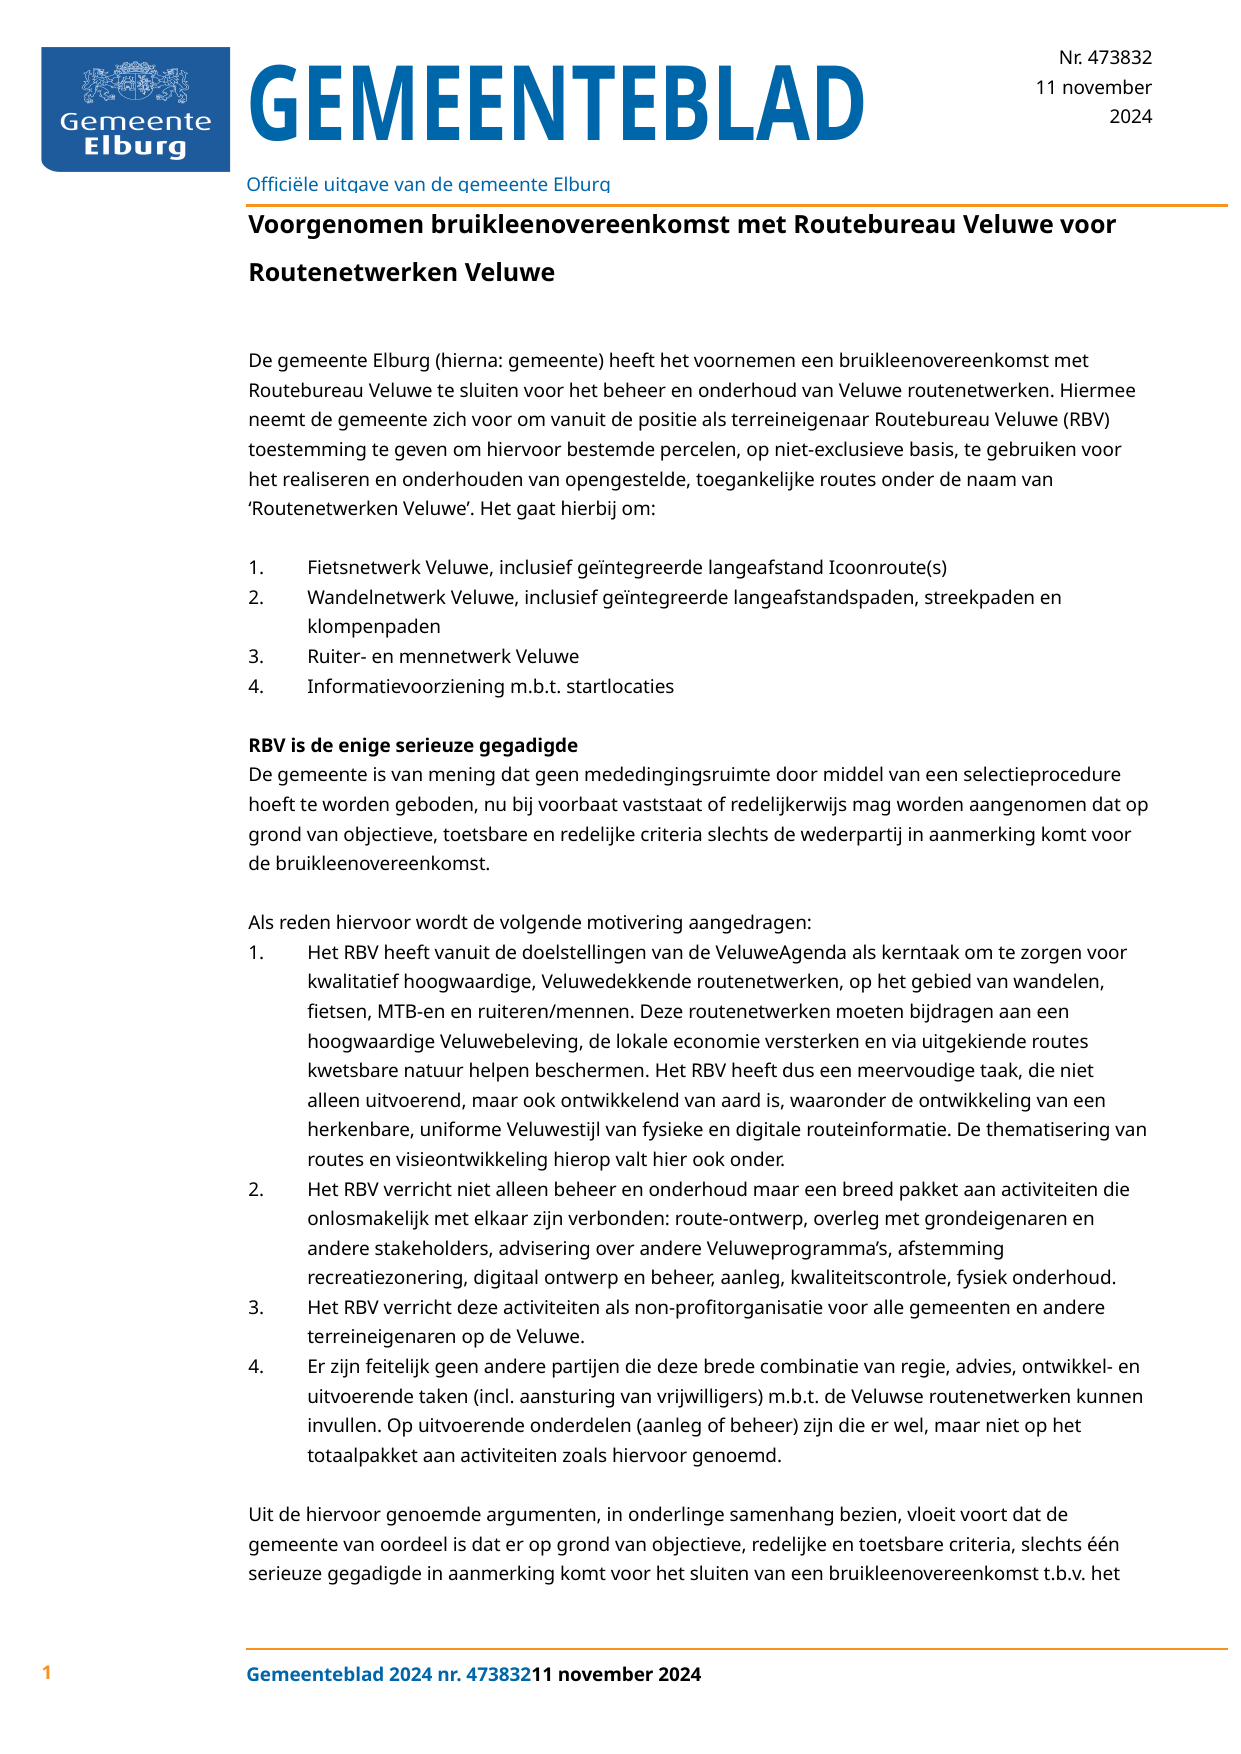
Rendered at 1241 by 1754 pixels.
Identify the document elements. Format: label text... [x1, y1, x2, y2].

list Het RBV verricht niet alleen beheer en onderhoud maar een breed pakket aan activiteiten die onlosmakelijk met elkaar zijn verbonden: route-ontwerp, overleg met grondeigenaren en andere stakeholders, advisering over andere Veluweprogramma’s, afstemming recreatiezonering, digitaal ontwerp en beheer, aanleg, kwaliteitscontrole, fysiek onderhoud. [248, 1176, 1152, 1290]
text De gemeente Elburg (hierna: gemeente) heeft het voornemen een bruikleenovereenkomst met Routebureau Veluwe te sluiten voor het beheer en onderhoud van Veluwe routenetwerken. Hiermee neemt de gemeente zich voor om vanuit de positie als terreineigenaar Routebureau Veluwe (RBV) toestemming te geven om hiervoor bestemde percelen, op niet-exclusieve basis, te gebruiken voor het realiseren en onderhouden van opengestelde, toegankelijke routes onder de naam van ‘Routenetwerken Veluwe’. Het gaat hierbij om: [248, 347, 1152, 521]
text Uit de hiervoor genoemde argumenten, in onderlinge samenhang bezien, vloeit voort dat de gemeente van oordeel is dat er op grond van objectieve, redelijke en toetsbare criteria, slechts één serieuze gegadigde in aanmerking komt voor het sluiten van een bruikleenovereenkomst t.b.v. het [248, 1501, 1152, 1586]
list Fietsnetwerk Veluwe, inclusief geïntegreerde langeafstand Icoonroute(s) [248, 554, 1152, 580]
list Wandelnetwerk Veluwe, inclusief geïntegreerde langeafstandspaden, streekpaden en klompenpaden [248, 584, 1152, 639]
list Informatievoorziening m.b.t. startlocaties [248, 673, 1152, 699]
list Er zijn feitelijk geen andere partijen die deze brede combinatie van regie, advies, ontwikkel- en uitvoerende taken (incl. aansturing van vrijwilligers) m.b.t. de Veluwse routenetwerken kunnen invullen. Op uitvoerende onderdelen (aanleg of beheer) zijn die er wel, maar niet op het totaalpakket aan activiteiten zoals hiervoor genoemd. [248, 1353, 1152, 1468]
text De gemeente is van mening dat geen mededingingsruimte door middel van een selectieprocedure hoeft te worden geboden, nu bij voorbaat vaststaat of redelijkerwijs mag worden aangenomen dat op grond van objectieve, toetsbare en redelijke criteria slechts de wederpartij in aanmerking komt voor de bruikleenovereenkomst. [248, 762, 1152, 876]
list Ruiter- en mennetwerk Veluwe [248, 643, 1152, 669]
list Het RBV verricht deze activiteiten als non-profitorganisatie voor alle gemeenten en andere terreineigenaren op de Veluwe. [248, 1294, 1152, 1349]
picture [41, 47, 231, 172]
text Voorgenomen bruikleenovereenkomst met Routebureau Veluwe voor Routenetwerken Veluwe [248, 207, 1152, 288]
list Het RBV heeft vanuit de doelstellingen van de VeluweAgenda als kerntaak om te zorgen voor kwalitatief hoogwaardige, Veluwedekkende routenetwerken, op het gebied van wandelen, fietsen, MTB-en en ruiteren/mennen. Deze routenetwerken moeten bijdragen aan een hoogwaardige Veluwebeleving, de lokale economie versterken en via uitgekiende routes kwetsbare natuur helpen beschermen. Het RBV heeft dus een meervoudige taak, die niet alleen uitvoerend, maar ook ontwikkelend van aard is, waaronder de ontwikkeling van een herkenbare, uniforme Veluwestijl van fysieke en digitale routeinformatie. De thematisering van routes en visieontwikkeling hierop valt hier ook onder. [248, 939, 1152, 1172]
text Als reden hiervoor wordt de volgende motivering aangedragen: [248, 909, 1152, 935]
text RBV is de enige serieuze gegadigde [248, 732, 1152, 758]
